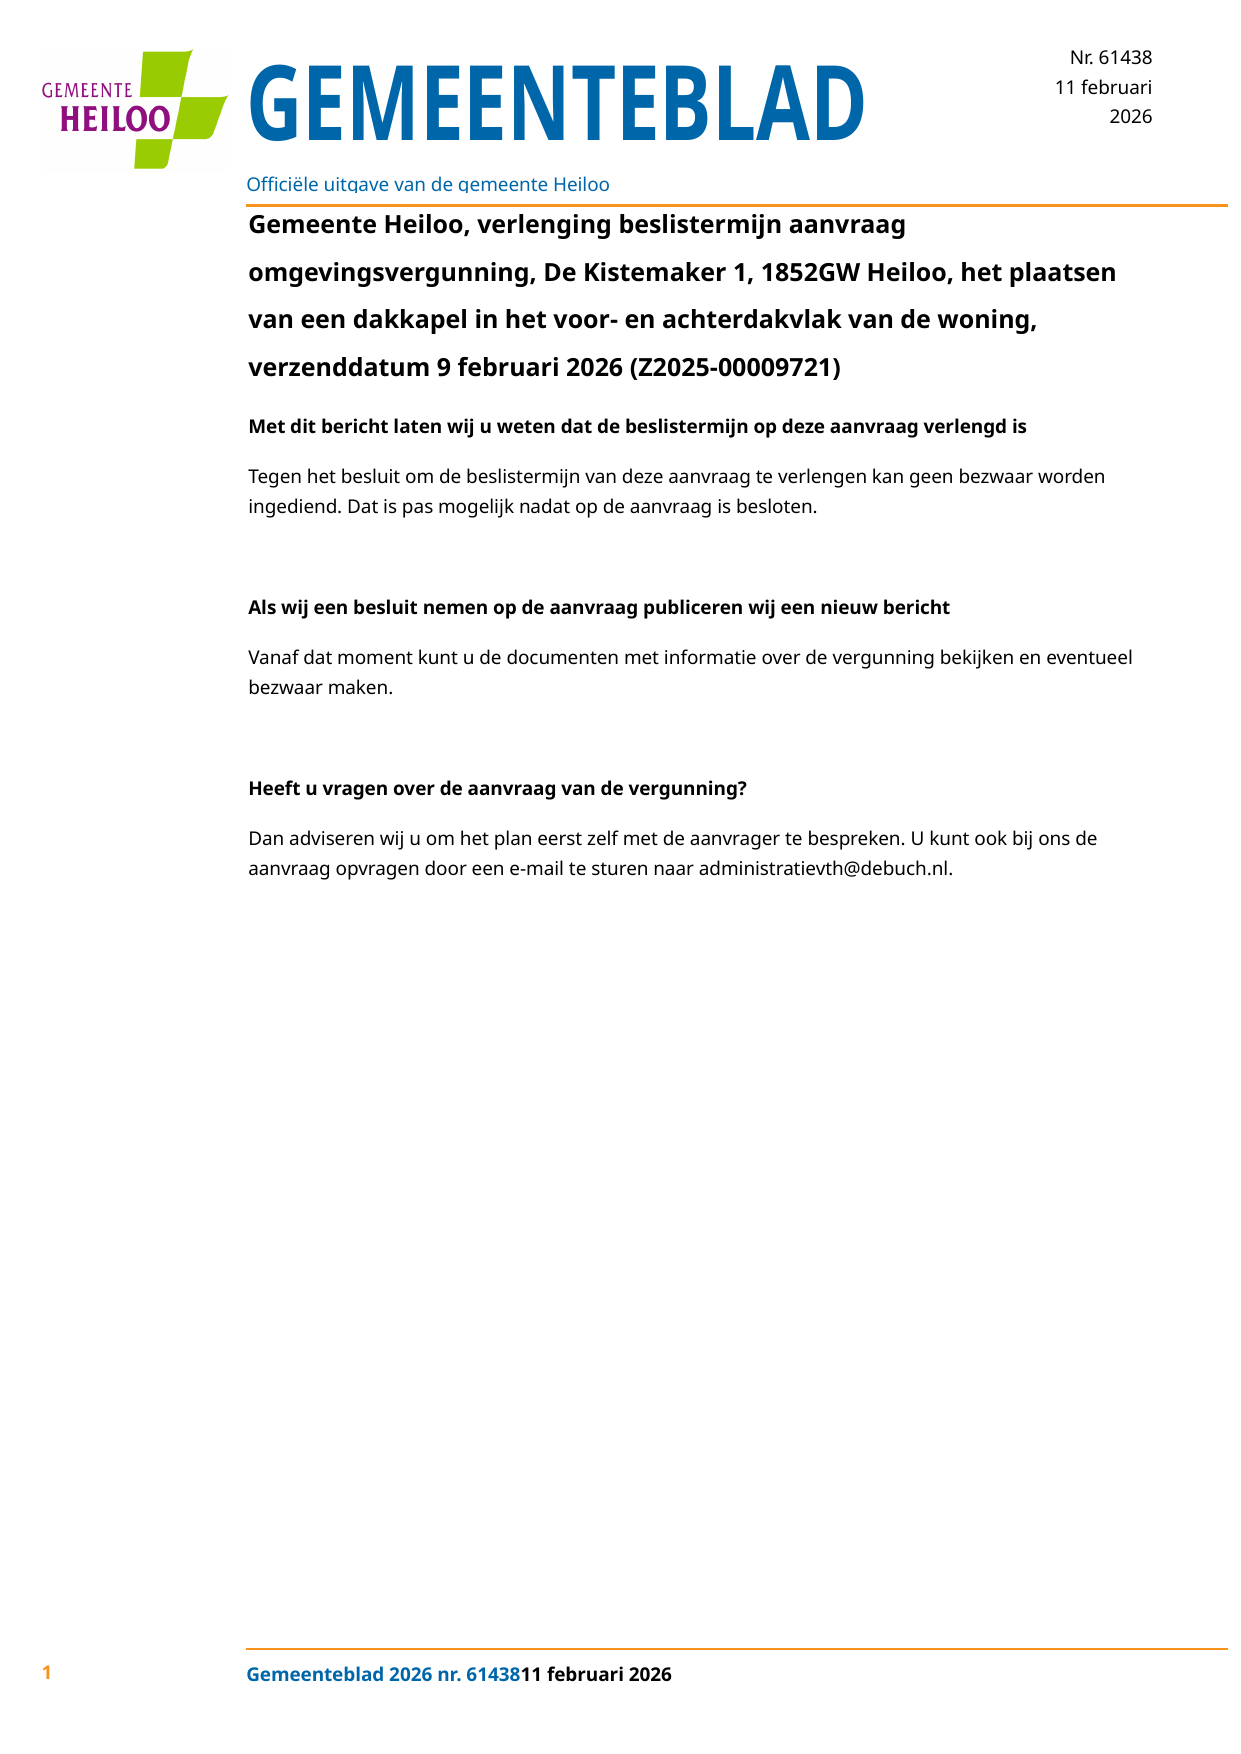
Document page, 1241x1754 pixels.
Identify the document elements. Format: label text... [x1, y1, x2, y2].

text Heeft u vragen over de aanvraag van de vergunning? [248, 775, 1152, 801]
text Als wij een besluit nemen op de aanvraag publiceren wij een nieuw bericht [248, 594, 1152, 620]
text Tegen het besluit om de beslistermijn van deze aanvraag te verlengen kan geen bezwaar worden ingediend. Dat is pas mogelijk nadat op de aanvraag is besloten. [248, 463, 1152, 519]
picture [41, 47, 231, 172]
text Vanaf dat moment kunt u de documenten met informatie over de vergunning bekijken en eventueel bezwaar maken. [248, 644, 1152, 700]
text Gemeente Heiloo, verlenging beslistermijn aanvraag omgevingsvergunning, De Kistemaker 1, 1852GW Heiloo, het plaatsen van een dakkapel in het voor- en achterdakvlak van de woning, verzenddatum 9 februari 2026 (Z2025-00009721) [248, 207, 1152, 384]
text Dan adviseren wij u om het plan eerst zelf met de aanvrager te bespreken. U kunt ook bij ons de aanvraag opvragen door een e-mail te sturen naar administratievth@debuch.nl. [248, 825, 1152, 881]
text Met dit bericht laten wij u weten dat de beslistermijn op deze aanvraag verlengd is [248, 413, 1152, 439]
